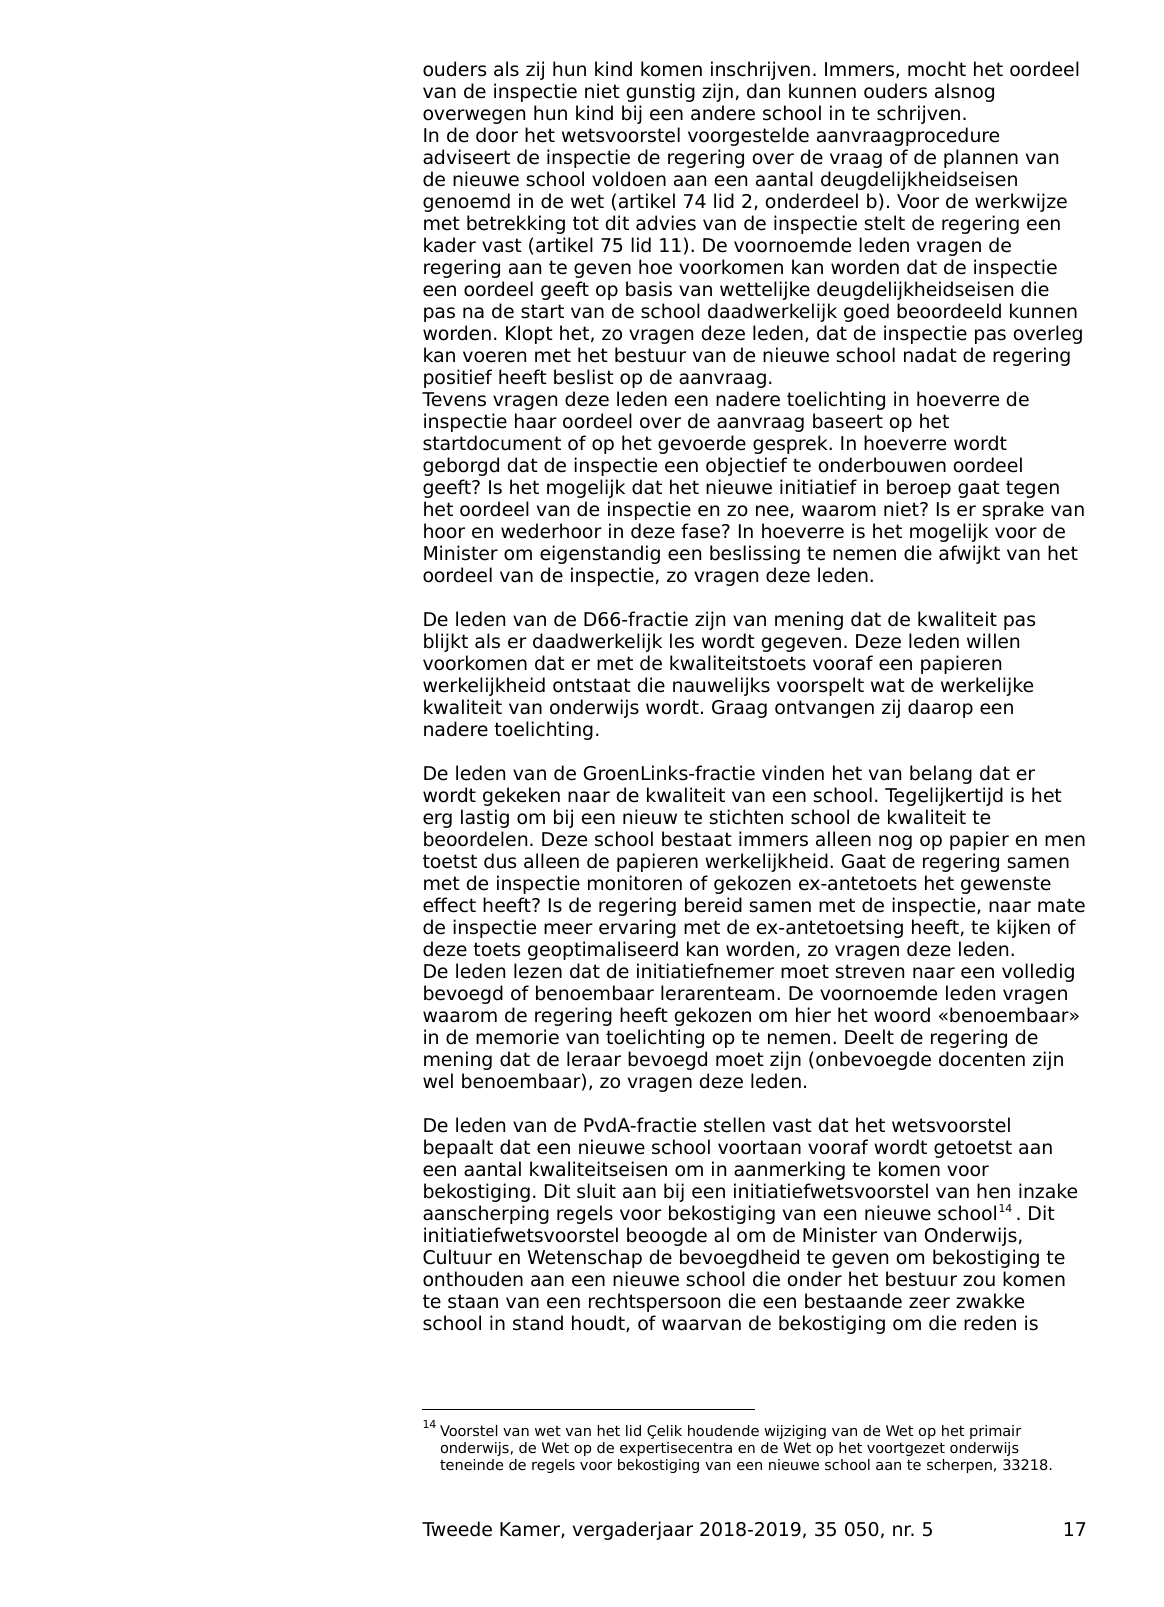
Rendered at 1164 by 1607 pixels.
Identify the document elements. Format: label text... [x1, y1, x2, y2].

text De leden lezen dat de initiatiefnemer moet streven naar een volledig bevoegd of benoembaar lerarenteam. De voornoemde leden vragen waarom de regering heeft gekozen om hier het woord «benoembaar» in de memorie van toelichting op te nemen. Deelt de regering de mening dat de leraar bevoegd moet zijn (onbevoegde docenten zijn wel benoembaar), zo vragen deze leden. [422, 961, 1087, 1092]
text De leden van de D66-fractie zijn van mening dat de kwaliteit pas blijkt als er daadwerkelijk les wordt gegeven. Deze leden willen voorkomen dat er met de kwaliteitstoets vooraf een papieren werkelijkheid ontstaat die nauwelijks voorspelt wat de werkelijke kwaliteit van onderwijs wordt. Graag ontvangen zij daarop een nadere toelichting. [422, 609, 1087, 741]
text De leden van de GroenLinks-fractie vinden het van belang dat er wordt gekeken naar de kwaliteit van een school. Tegelijkertijd is het erg lastig om bij een nieuw te stichten school de kwaliteit te beoordelen. Deze school bestaat immers alleen nog op papier en men toetst dus alleen de papieren werkelijkheid. Gaat de regering samen met de inspectie monitoren of gekozen ex-antetoets het gewenste effect heeft? Is de regering bereid samen met de inspectie, naar mate de inspectie meer ervaring met de ex-antetoetsing heeft, te kijken of deze toets geoptimaliseerd kan worden, zo vragen deze leden. [422, 763, 1087, 961]
text Voorstel van wet van het lid Çelik houdende wijziging van de Wet op het primair onderwijs, de Wet op de expertisecentra en de Wet op het voortgezet onderwijs teneinde de regels voor bekostiging van een nieuwe school aan te scherpen, 33218. [422, 1418, 1087, 1474]
text Tevens vragen deze leden een nadere toelichting in hoeverre de inspectie haar oordeel over de aanvraag baseert op het startdocument of op het gevoerde gesprek. In hoeverre wordt geborgd dat de inspectie een objectief te onderbouwen oordeel geeft? Is het mogelijk dat het nieuwe initiatief in beroep gaat tegen het oordeel van de inspectie en zo nee, waarom niet? Is er sprake van hoor en wederhoor in deze fase? In hoeverre is het mogelijk voor de Minister om eigenstandig een beslissing te nemen die afwijkt van het oordeel van de inspectie, zo vragen deze leden. [422, 389, 1087, 587]
text ouders als zij hun kind komen inschrijven. Immers, mocht het oordeel van de inspectie niet gunstig zijn, dan kunnen ouders alsnog overwegen hun kind bij een andere school in te schrijven. [422, 59, 1087, 125]
text De leden van de PvdA-fractie stellen vast dat het wetsvoorstel bepaalt dat een nieuwe school voortaan vooraf wordt getoetst aan een aantal kwaliteitseisen om in aanmerking te komen voor bekostiging. Dit sluit aan bij een initiatiefwetsvoorstel van hen inzake aanscherping regels voor bekostiging van een nieuwe school. Dit initiatiefwetsvoorstel beoogde al om de Minister van Onderwijs, Cultuur en Wetenschap de bevoegdheid te geven om bekostiging te onthouden aan een nieuwe school die onder het bestuur zou komen te staan van een rechtspersoon die een bestaande zeer zwakke school in stand houdt, of waarvan de bekostiging om die reden is [422, 1115, 1087, 1334]
text In de door het wetsvoorstel voorgestelde aanvraagprocedure adviseert de inspectie de regering over de vraag of de plannen van de nieuwe school voldoen aan een aantal deugdelijkheidseisen genoemd in de wet (artikel 74 lid 2, onderdeel b). Voor de werkwijze met betrekking tot dit advies van de inspectie stelt de regering een kader vast (artikel 75 lid 11). De voornoemde leden vragen de regering aan te geven hoe voorkomen kan worden dat de inspectie een oordeel geeft op basis van wettelijke deugdelijkheidseisen die pas na de start van de school daadwerkelijk goed beoordeeld kunnen worden. Klopt het, zo vragen deze leden, dat de inspectie pas overleg kan voeren met het bestuur van de nieuwe school nadat de regering positief heeft beslist op de aanvraag. [422, 125, 1087, 389]
